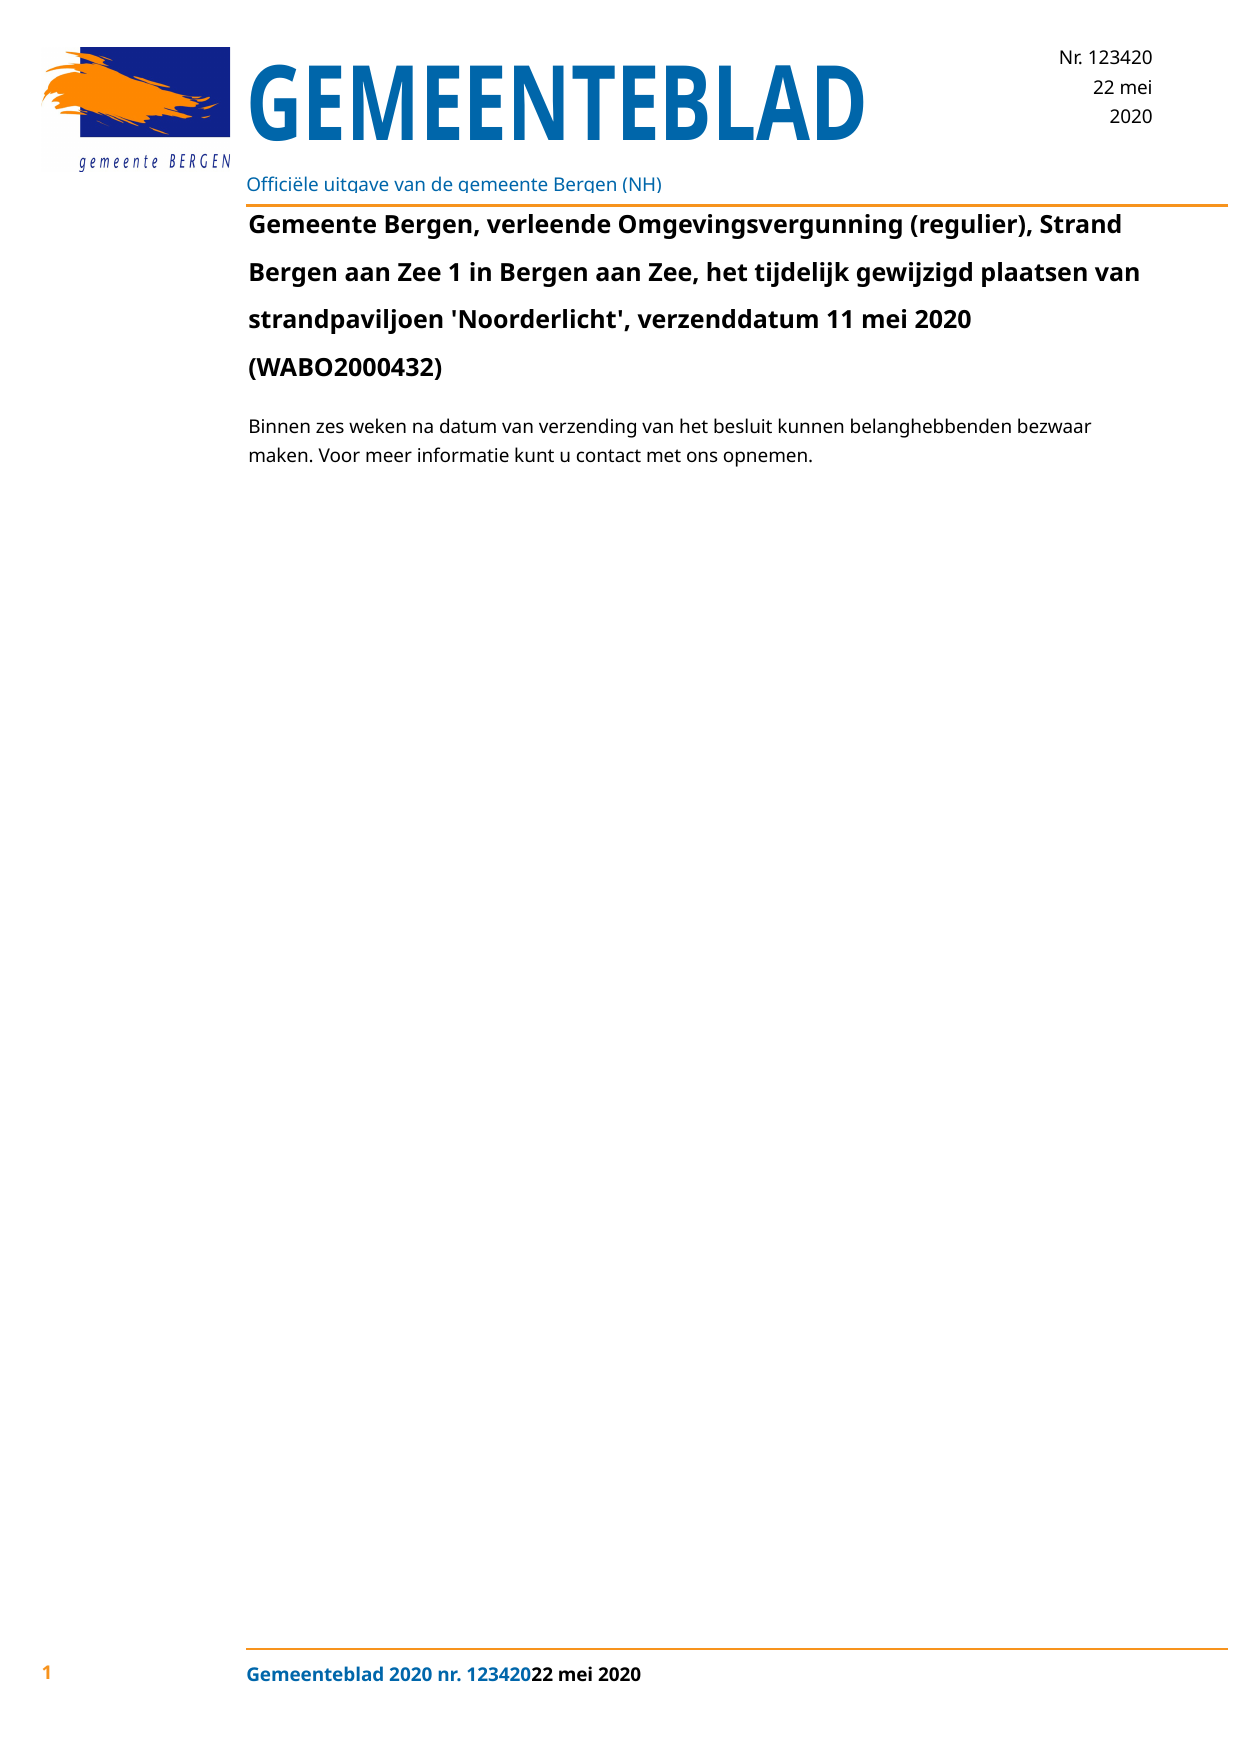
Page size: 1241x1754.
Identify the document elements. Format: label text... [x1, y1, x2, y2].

text Gemeente Bergen, verleende Omgevingsvergunning (regulier), Strand Bergen aan Zee 1 in Bergen aan Zee, het tijdelijk gewijzigd plaatsen van strandpaviljoen 'Noorderlicht', verzenddatum 11 mei 2020 (WABO2000432) [248, 207, 1152, 384]
picture [41, 47, 231, 172]
text Binnen zes weken na datum van verzending van het besluit kunnen belanghebbenden bezwaar maken. Voor meer informatie kunt u contact met ons opnemen. [248, 413, 1152, 468]
